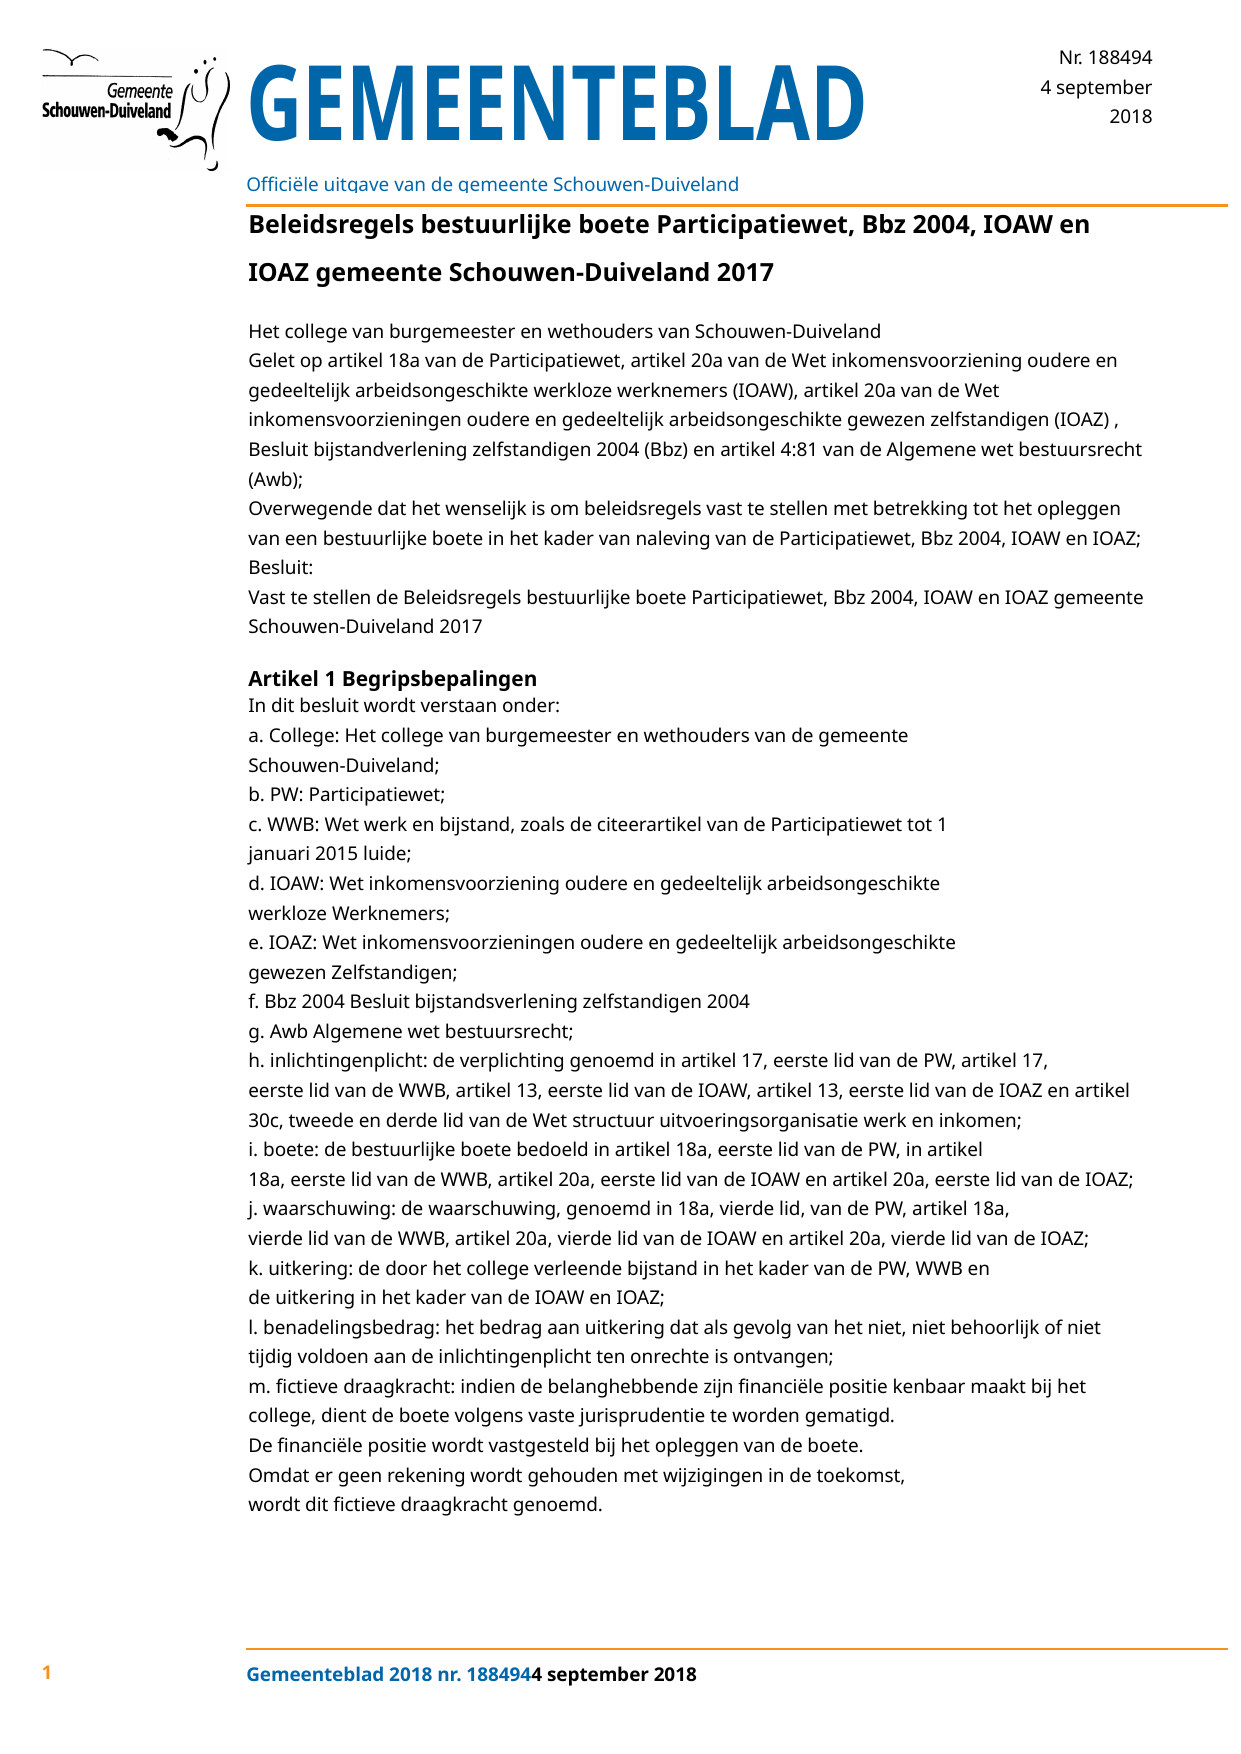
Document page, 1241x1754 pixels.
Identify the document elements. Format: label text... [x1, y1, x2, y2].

text januari 2015 luide; [248, 841, 1152, 866]
text de uitkering in het kader van de IOAW en IOAZ; [248, 1284, 1152, 1310]
text f. Bbz 2004 Besluit bijstandsverlening zelfstandigen 2004 [248, 988, 1152, 1014]
picture [41, 47, 231, 172]
text g. Awb Algemene wet bestuursrecht; [248, 1018, 1152, 1044]
text college, dient de boete volgens vaste jurisprudentie te worden gematigd. [248, 1403, 1152, 1428]
text Beleidsregels bestuurlijke boete Participatiewet, Bbz 2004, IOAW en IOAZ gemeente Schouwen-Duiveland 2017 [248, 207, 1152, 288]
text vierde lid van de WWB, artikel 20a, vierde lid van de IOAW en artikel 20a, vierde lid van de IOAZ; [248, 1225, 1152, 1251]
text Overwegende dat het wenselijk is om beleidsregels vast te stellen met betrekking tot het opleggen van een bestuurlijke boete in het kader van naleving van de Participatiewet, Bbz 2004, IOAW en IOAZ; [248, 495, 1152, 551]
text i. boete: de bestuurlijke boete bedoeld in artikel 18a, eerste lid van de PW, in artikel [248, 1136, 1152, 1162]
text Artikel 1 Begripsbepalingen [248, 664, 1152, 693]
text werkloze Werknemers; [248, 900, 1152, 925]
text gewezen Zelfstandigen; [248, 959, 1152, 984]
text c. WWB: Wet werk en bijstand, zoals de citeerartikel van de Participatiewet tot 1 [248, 811, 1152, 837]
text 18a, eerste lid van de WWB, artikel 20a, eerste lid van de IOAW en artikel 20a, eerste lid van de IOAZ; [248, 1166, 1152, 1192]
text k. uitkering: de door het college verleende bijstand in het kader van de PW, WWB en [248, 1255, 1152, 1280]
text tijdig voldoen aan de inlichtingenplicht ten onrechte is ontvangen; [248, 1343, 1152, 1369]
text Besluit: [248, 554, 1152, 580]
text d. IOAW: Wet inkomensvoorziening oudere en gedeeltelijk arbeidsongeschikte [248, 870, 1152, 896]
text eerste lid van de WWB, artikel 13, eerste lid van de IOAW, artikel 13, eerste lid van de IOAZ en artikel 30c, tweede en derde lid van de Wet structuur uitvoeringsorganisatie werk en inkomen; [248, 1077, 1152, 1132]
text Vast te stellen de Beleidsregels bestuurlijke boete Participatiewet, Bbz 2004, IOAW en IOAZ gemeente Schouwen-Duiveland 2017 [248, 584, 1152, 639]
text Schouwen-Duiveland; [248, 752, 1152, 777]
text h. inlichtingenplicht: de verplichting genoemd in artikel 17, eerste lid van de PW, artikel 17, [248, 1048, 1152, 1073]
text e. IOAZ: Wet inkomensvoorzieningen oudere en gedeeltelijk arbeidsongeschikte [248, 929, 1152, 955]
text wordt dit fictieve draagkracht genoemd. [248, 1491, 1152, 1517]
text l. benadelingsbedrag: het bedrag aan uitkering dat als gevolg van het niet, niet behoorlijk of niet [248, 1314, 1152, 1339]
text m. fictieve draagkracht: indien de belanghebbende zijn financiële positie kenbaar maakt bij het [248, 1373, 1152, 1399]
text Gelet op artikel 18a van de Participatiewet, artikel 20a van de Wet inkomensvoorziening oudere en gedeeltelijk arbeidsongeschikte werkloze werknemers (IOAW), artikel 20a van de Wet inkomensvoorzieningen oudere en gedeeltelijk arbeidsongeschikte gewezen zelfstandigen (IOAZ) , Besluit bijstandverlening zelfstandigen 2004 (Bbz) en artikel 4:81 van de Algemene wet bestuursrecht (Awb); [248, 347, 1152, 492]
text b. PW: Participatiewet; [248, 781, 1152, 807]
text j. waarschuwing: de waarschuwing, genoemd in 18a, vierde lid, van de PW, artikel 18a, [248, 1196, 1152, 1221]
text Omdat er geen rekening wordt gehouden met wijzigingen in de toekomst, [248, 1462, 1152, 1487]
text In dit besluit wordt verstaan onder: [248, 693, 1152, 718]
text a. College: Het college van burgemeester en wethouders van de gemeente [248, 722, 1152, 748]
text De financiële positie wordt vastgesteld bij het opleggen van de boete. [248, 1432, 1152, 1458]
text Het college van burgemeester en wethouders van Schouwen-Duiveland [248, 318, 1152, 344]
